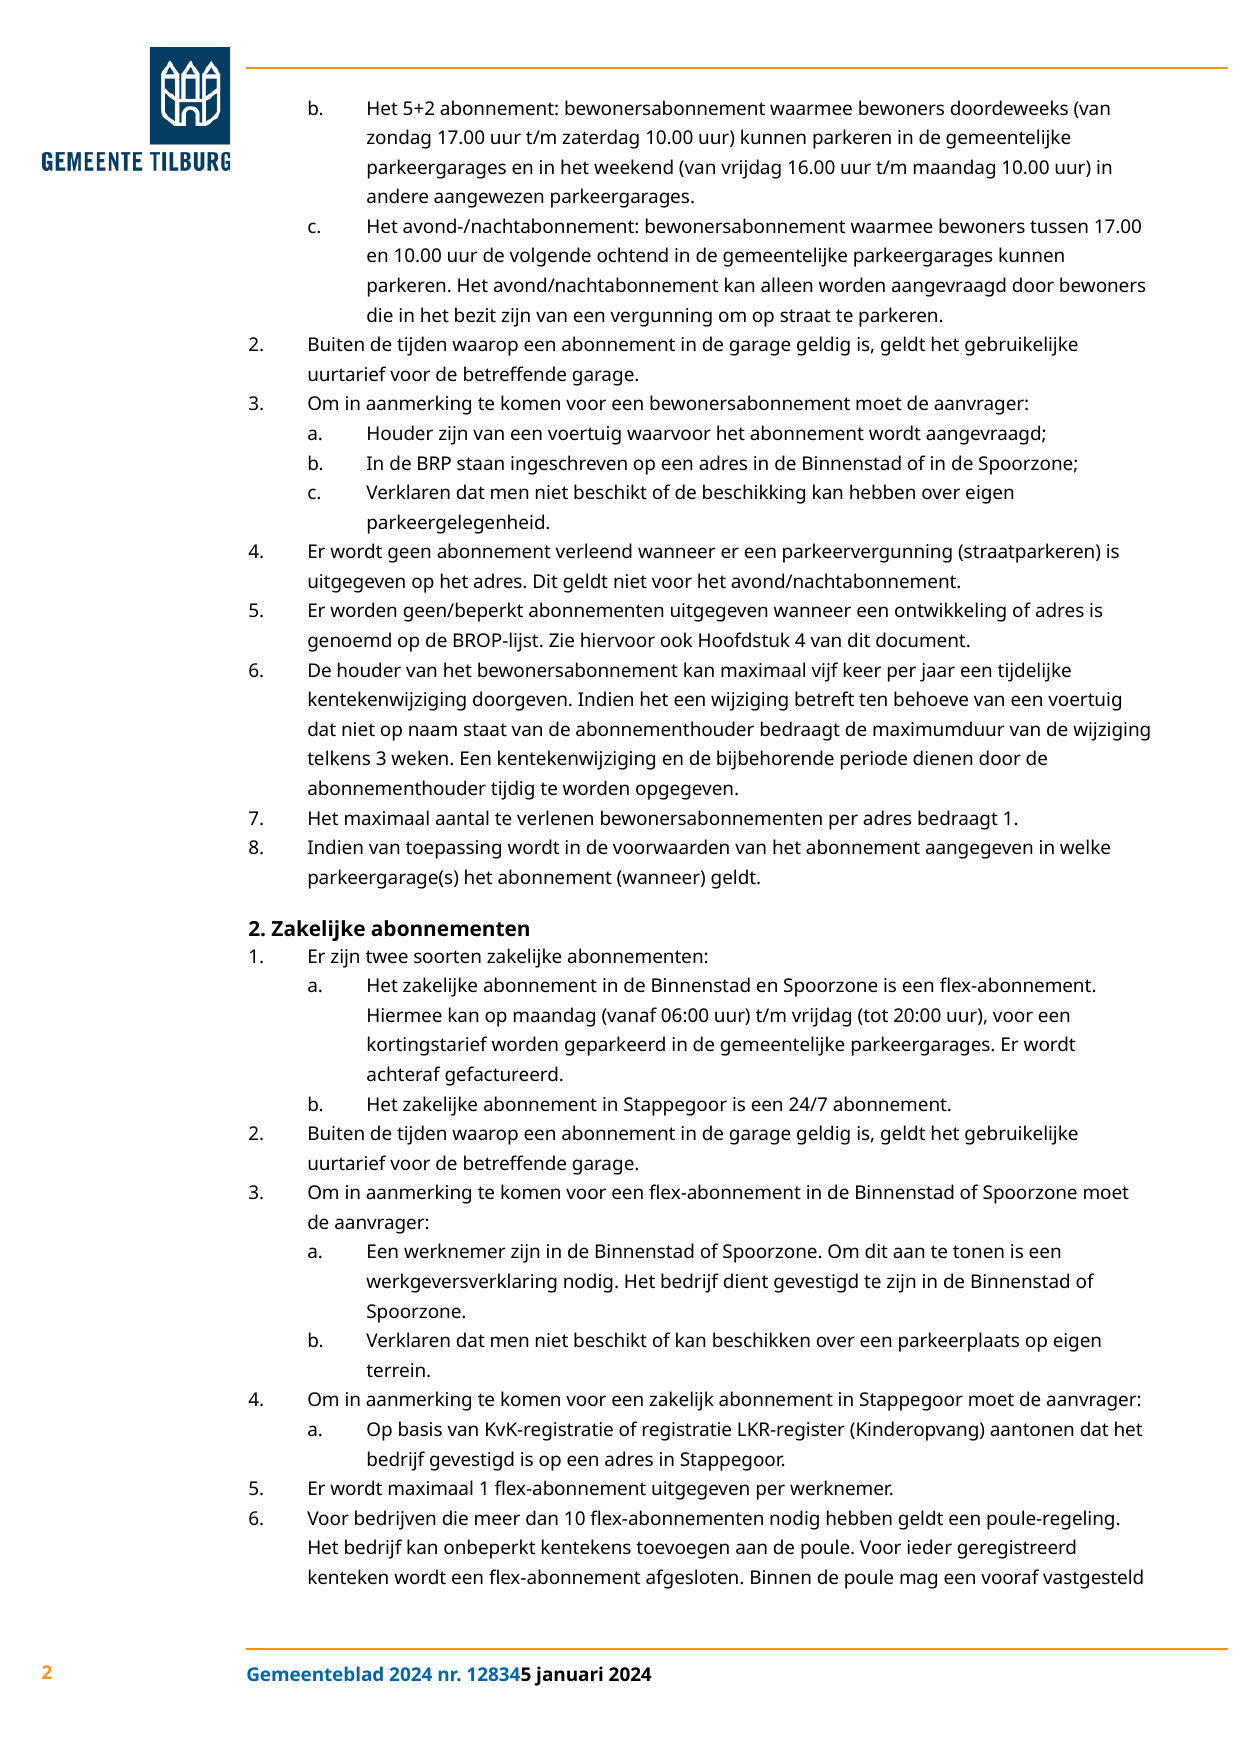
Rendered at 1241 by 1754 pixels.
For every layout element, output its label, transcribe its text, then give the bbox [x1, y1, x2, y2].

list Om in aanmerking te komen voor een bewonersabonnement moet de aanvrager: [248, 391, 1152, 416]
list Verklaren dat men niet beschikt of de beschikking kan hebben over eigen parkeergelegenheid. [307, 479, 1152, 535]
list Het avond-/nachtabonnement: bewonersabonnement waarmee bewoners tussen 17.00 en 10.00 uur de volgende ochtend in de gemeentelijke parkeergarages kunnen parkeren. Het avond/nachtabonnement kan alleen worden aangevraagd door bewoners die in het bezit zijn van een vergunning om op straat te parkeren. [307, 213, 1152, 328]
list Er wordt maximaal 1 flex-abonnement uitgegeven per werknemer. [248, 1475, 1152, 1501]
list Er worden geen/beperkt abonnementen uitgegeven wanneer een ontwikkeling of adres is genoemd op de BROP-lijst. Zie hiervoor ook Hoofdstuk 4 van dit document. [248, 598, 1152, 653]
list Het 5+2 abonnement: bewonersabonnement waarmee bewoners doordeweeks (van zondag 17.00 uur t/m zaterdag 10.00 uur) kunnen parkeren in de gemeentelijke parkeergarages en in het weekend (van vrijdag 16.00 uur t/m maandag 10.00 uur) in andere aangewezen parkeergarages. [307, 95, 1152, 209]
list Houder zijn van een voertuig waarvoor het abonnement wordt aangevraagd; [307, 420, 1152, 446]
list Op basis van KvK-registratie of registratie LKR-register (Kinderopvang) aantonen dat het bedrijf gevestigd is op een adres in Stappegoor. [307, 1416, 1152, 1471]
list Voor bedrijven die meer dan 10 flex-abonnementen nodig hebben geldt een poule-regeling. Het bedrijf kan onbeperkt kentekens toevoegen aan de poule. Voor ieder geregistreerd kenteken wordt een flex-abonnement afgesloten. Binnen de poule mag een vooraf vastgesteld [248, 1505, 1152, 1590]
list Er zijn twee soorten zakelijke abonnementen: [248, 943, 1152, 968]
list Het maximaal aantal te verlenen bewonersabonnementen per adres bedraagt 1. [248, 805, 1152, 831]
list Een werknemer zijn in de Binnenstad of Spoorzone. Om dit aan te tonen is een werkgeversverklaring nodig. Het bedrijf dient gevestigd te zijn in de Binnenstad of Spoorzone. [307, 1239, 1152, 1323]
list Om in aanmerking te komen voor een flex-abonnement in de Binnenstad of Spoorzone moet de aanvrager: [248, 1179, 1152, 1235]
list Verklaren dat men niet beschikt of kan beschikken over een parkeerplaats op eigen terrein. [307, 1327, 1152, 1383]
list Het zakelijke abonnement in de Binnenstad en Spoorzone is een flex-abonnement. Hiermee kan op maandag (vanaf 06:00 uur) t/m vrijdag (tot 20:00 uur), voor een kortingstarief worden geparkeerd in de gemeentelijke parkeergarages. Er wordt achteraf gefactureerd. [307, 972, 1152, 1087]
list In de BRP staan ingeschreven op een adres in de Binnenstad of in de Spoorzone; [307, 450, 1152, 476]
list De houder van het bewonersabonnement kan maximaal vijf keer per jaar een tijdelijke kentekenwijziging doorgeven. Indien het een wijziging betreft ten behoeve van een voertuig dat niet op naam staat van de abonnementhouder bedraagt de maximumduur van de wijziging telkens 3 weken. Een kentekenwijziging en de bijbehorende periode dienen door de abonnementhouder tijdig te worden opgegeven. [248, 657, 1152, 801]
list Om in aanmerking te komen voor een zakelijk abonnement in Stappegoor moet de aanvrager: [248, 1387, 1152, 1412]
list Buiten de tijden waarop een abonnement in de garage geldig is, geldt het gebruikelijke uurtarief voor de betreffende garage. [248, 331, 1152, 387]
list Indien van toepassing wordt in de voorwaarden van het abonnement aangegeven in welke parkeergarage(s) het abonnement (wanneer) geldt. [248, 834, 1152, 890]
list Buiten de tijden waarop een abonnement in de garage geldig is, geldt het gebruikelijke uurtarief voor de betreffende garage. [248, 1120, 1152, 1176]
picture [41, 47, 231, 172]
list Het zakelijke abonnement in Stappegoor is een 24/7 abonnement. [307, 1091, 1152, 1116]
list Er wordt geen abonnement verleend wanneer er een parkeervergunning (straatparkeren) is uitgegeven op het adres. Dit geldt niet voor het avond/nachtabonnement. [248, 538, 1152, 594]
text 2. Zakelijke abonnementen [248, 914, 1152, 943]
